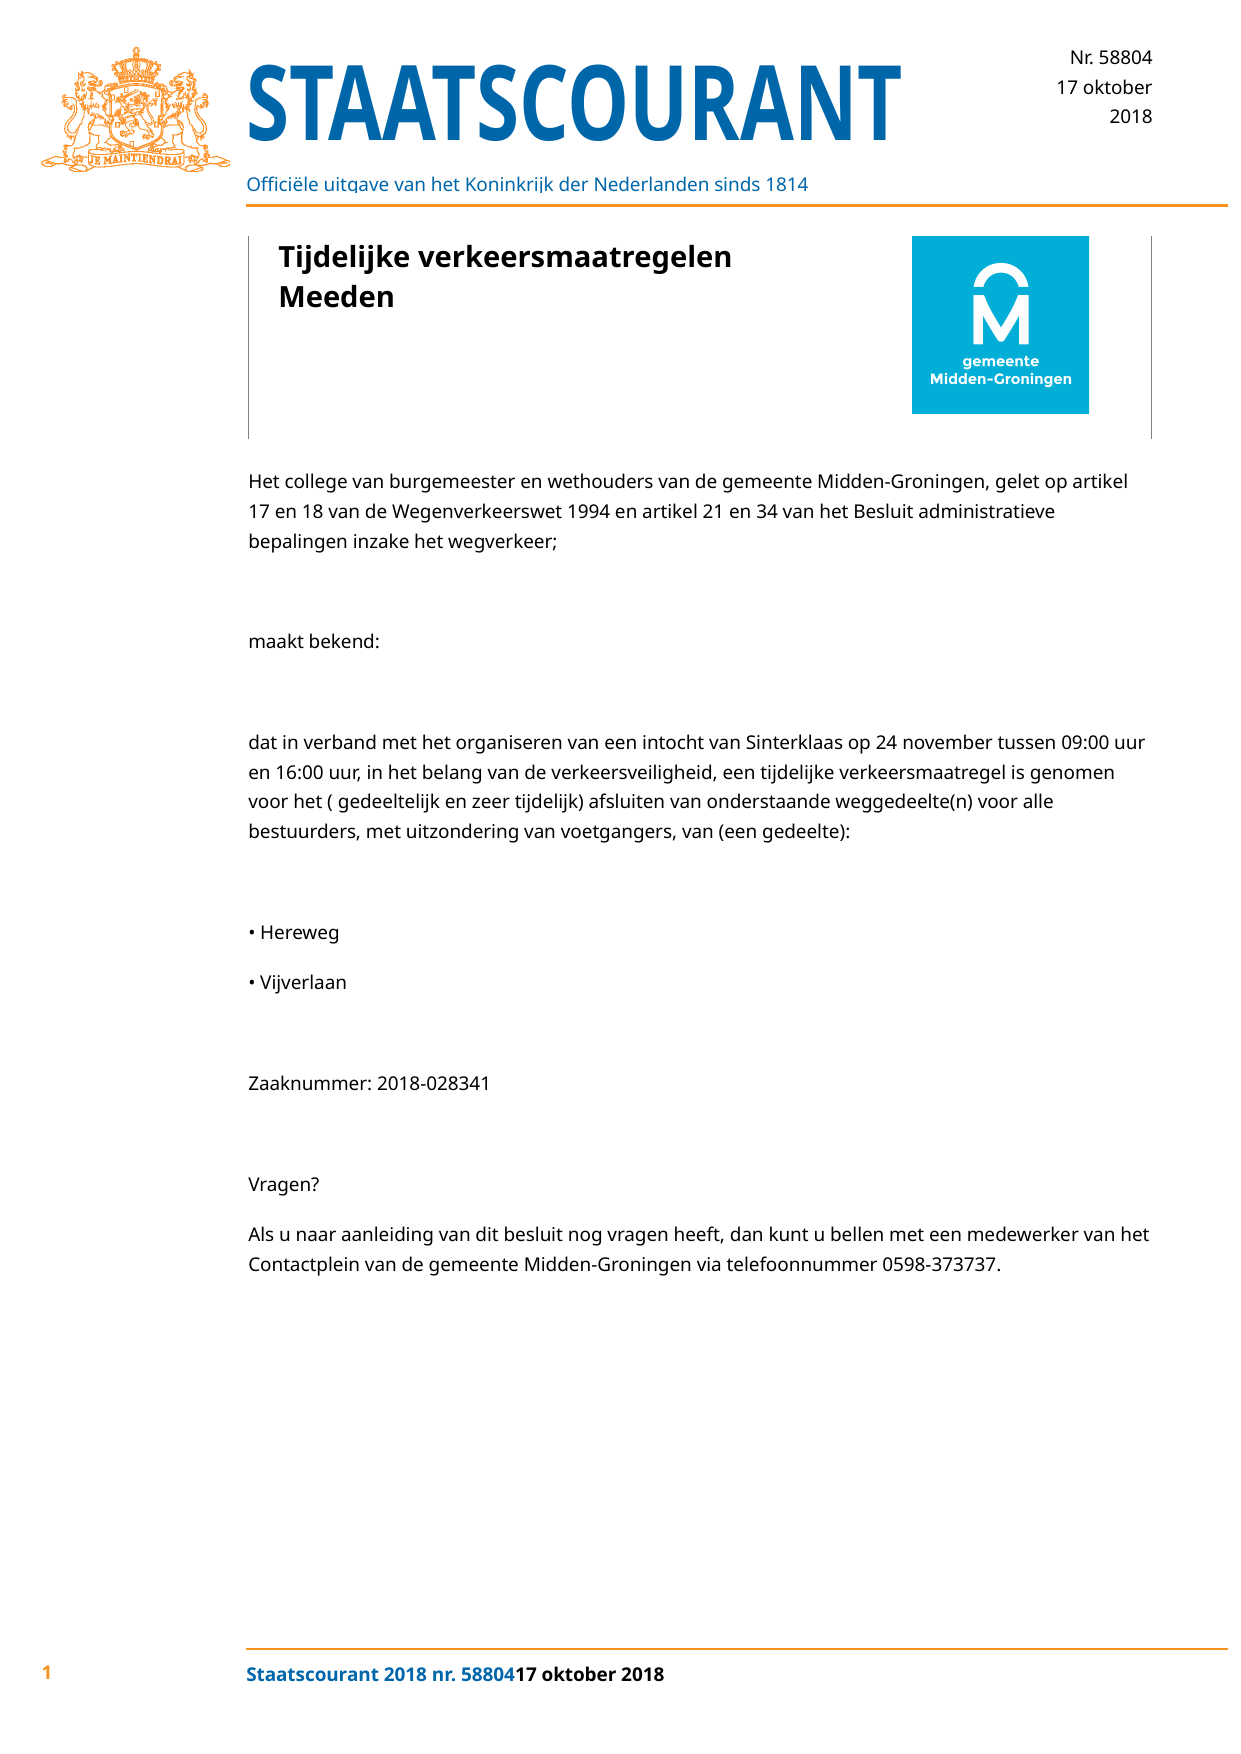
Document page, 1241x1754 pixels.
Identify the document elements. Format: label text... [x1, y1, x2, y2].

table_header Tijdelijke verkeersmaatregelen Meeden [249, 236, 850, 439]
picture [974, 296, 1028, 344]
picture [1046, 377, 1052, 385]
text Zaaknummer: 2018-028341 [248, 1070, 1152, 1096]
text dat in verband met het organiseren van een intocht van Sinterklaas op 24 november tussen 09:00 uur en 16:00 uur, in het belang van de verkeersveiligheid, een tijdelijke verkeersmaatregel is genomen voor het ( gedeeltelijk en zeer tijdelijk) afsluiten van onderstaande weggedeelte(n) voor alle bestuurders, met uitzondering van voetgangers, van (een gedeelte): [248, 729, 1152, 844]
table_header [1090, 236, 1151, 413]
text Vragen? [248, 1171, 1152, 1197]
picture [964, 359, 971, 368]
text Het college van burgemeester en wethouders van de gemeente Midden-Groningen, gelet op artikel 17 en 18 van de Wegenverkeerswet 1994 en artikel 21 en 34 van het Besluit administratieve bepalingen inzake het wegverkeer; [248, 469, 1152, 553]
text • Vijverlaan [248, 969, 1152, 995]
picture [983, 359, 989, 366]
text Als u naar aanleiding van dit besluit nog vragen heeft, dan kunt u bellen met een medewerker van het Contactplein van de gemeente Midden-Groningen via telefoonnummer 0598-373737. [248, 1222, 1152, 1277]
picture [41, 47, 231, 172]
table_header [850, 236, 912, 413]
picture [975, 264, 1027, 286]
text maakt bekend: [248, 629, 1152, 654]
text • Hereweg [248, 919, 1152, 945]
table_header [850, 414, 1151, 439]
picture [932, 374, 942, 383]
